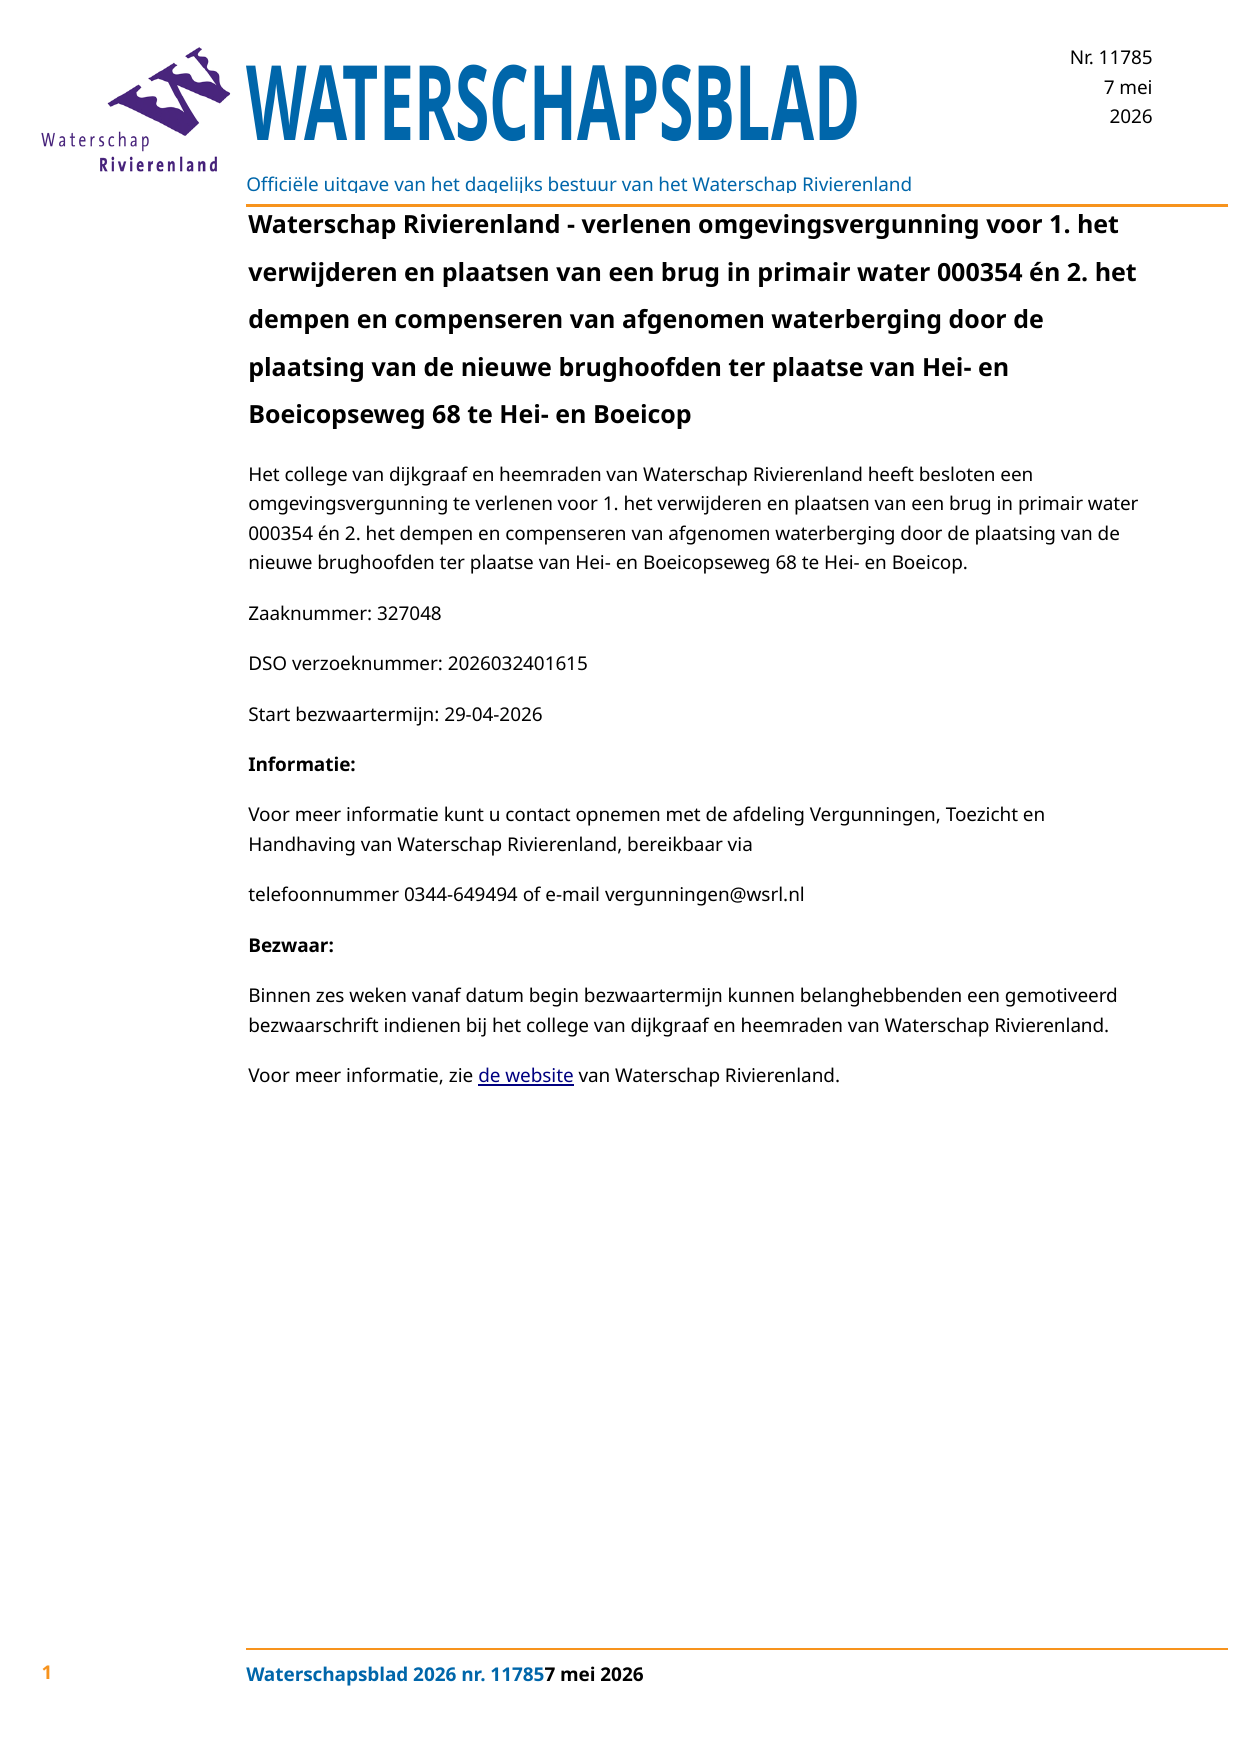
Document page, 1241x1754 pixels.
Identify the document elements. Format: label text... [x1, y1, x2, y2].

text Binnen zes weken vanaf datum begin bezwaartermijn kunnen belanghebbenden een gemotiveerd bezwaarschrift indienen bij het college van dijkgraaf en heemraden van Waterschap Rivierenland. [248, 982, 1152, 1038]
text Waterschap Rivierenland - verlenen omgevingsvergunning voor 1. het verwijderen en plaatsen van een brug in primair water 000354 én 2. het dempen en compenseren van afgenomen waterberging door de plaatsing van de nieuwe brughoofden ter plaatse van Hei- en Boeicopseweg 68 te Hei- en Boeicop [248, 207, 1152, 431]
text Zaaknummer: 327048 [248, 600, 1152, 626]
text telefoonnummer 0344-649494 of e-mail vergunningen@wsrl.nl [248, 882, 1152, 907]
text Start bezwaartermijn: 29-04-2026 [248, 701, 1152, 726]
text Voor meer informatie, zie de website van Waterschap Rivierenland. [248, 1062, 1152, 1088]
picture [41, 47, 231, 172]
text DSO verzoeknummer: 2026032401615 [248, 650, 1152, 676]
text Informatie: [248, 751, 1152, 777]
text Het college van dijkgraaf en heemraden van Waterschap Rivierenland heeft besloten een omgevingsvergunning te verlenen voor 1. het verwijderen en plaatsen van een brug in primair water 000354 én 2. het dempen en compenseren van afgenomen waterberging door de plaatsing van de nieuwe brughoofden ter plaatse van Hei- en Boeicopseweg 68 te Hei- en Boeicop. [248, 461, 1152, 575]
text Voor meer informatie kunt u contact opnemen met de afdeling Vergunningen, Toezicht en Handhaving van Waterschap Rivierenland, bereikbaar via [248, 802, 1152, 857]
text Bezwaar: [248, 932, 1152, 958]
